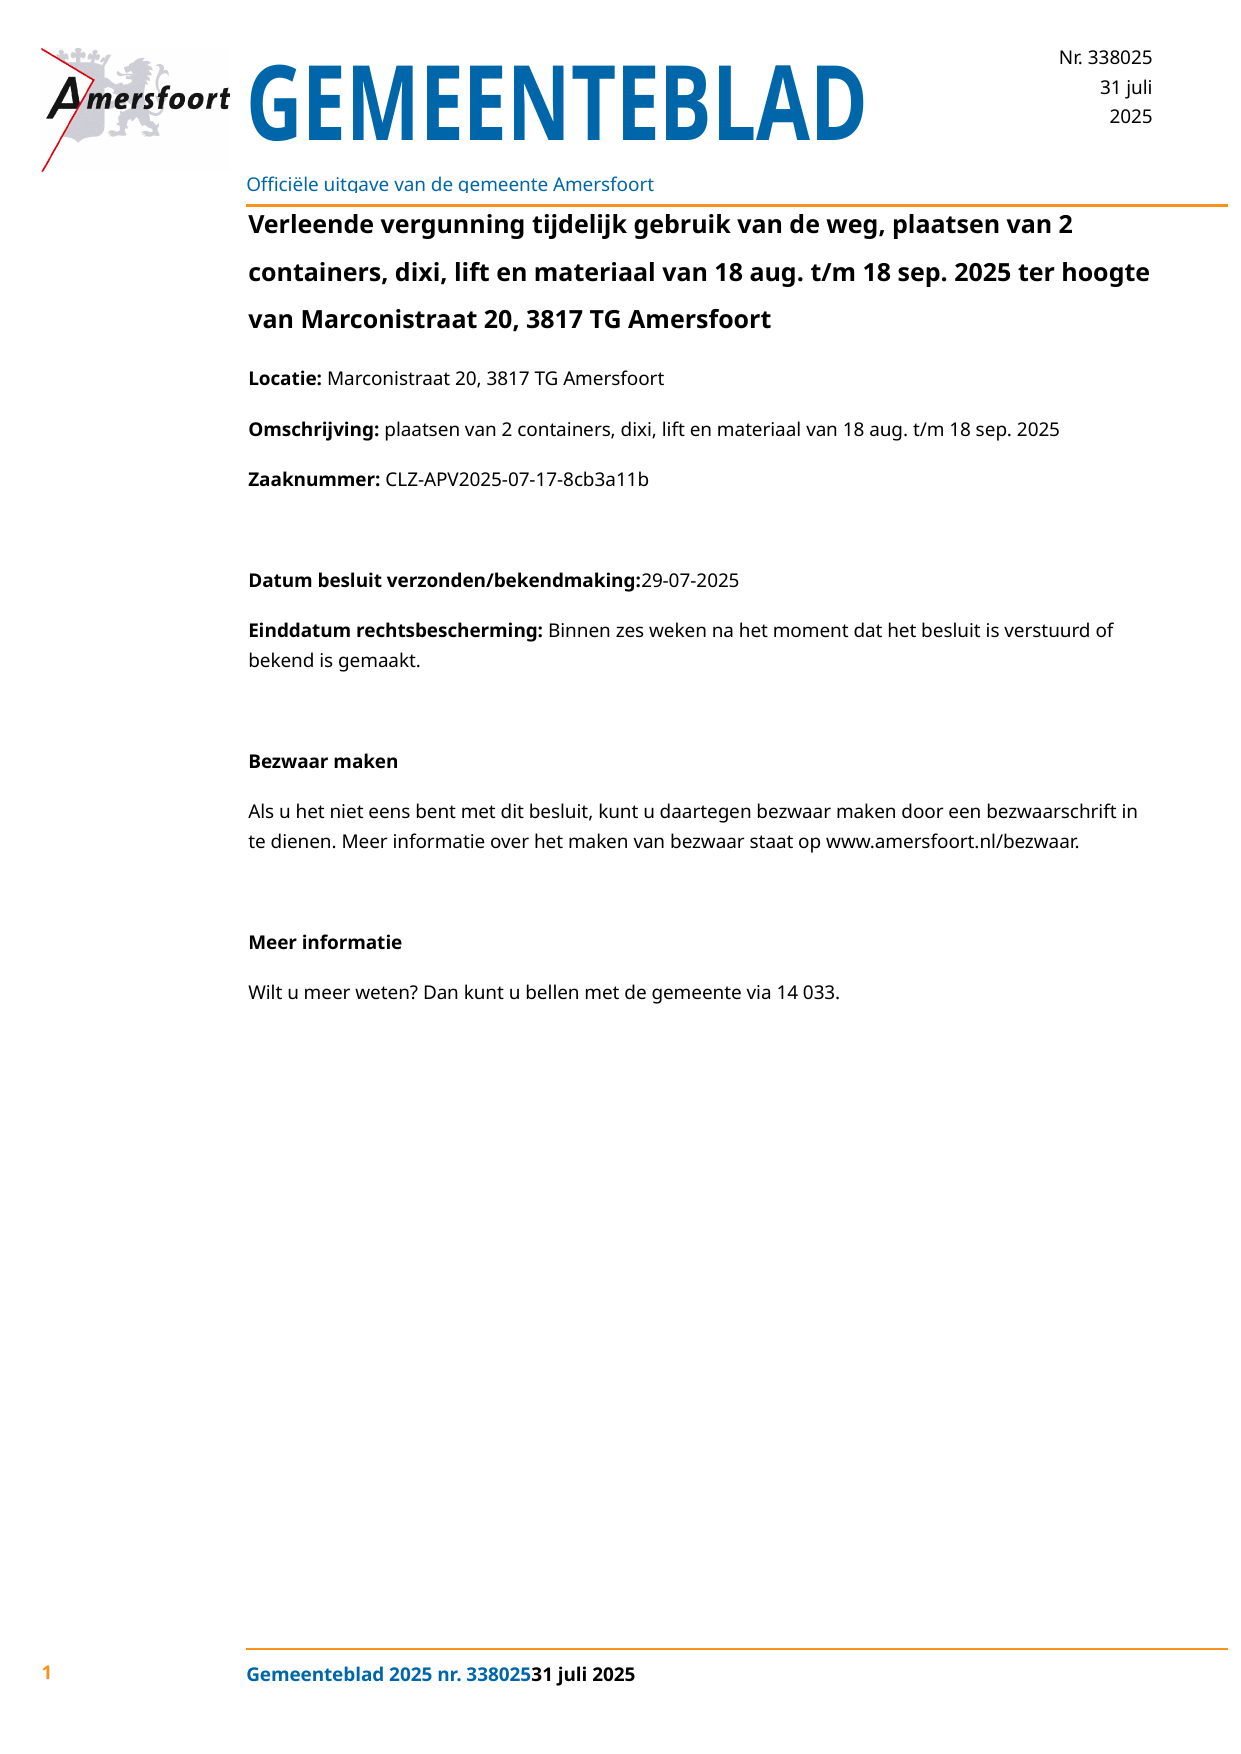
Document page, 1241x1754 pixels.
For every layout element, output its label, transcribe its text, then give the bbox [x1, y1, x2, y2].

text Zaaknummer: CLZ-APV2025-07-17-8cb3a11b [248, 466, 1152, 492]
text Datum besluit verzonden/bekendmaking:29-07-2025 [248, 567, 1152, 593]
text Als u het niet eens bent met dit besluit, kunt u daartegen bezwaar maken door een bezwaarschrift in te dienen. Meer informatie over het maken van bezwaar staat op www.amersfoort.nl/bezwaar. [248, 798, 1152, 854]
text Bezwaar maken [248, 748, 1152, 774]
text Meer informatie [248, 929, 1152, 954]
text Omschrijving: plaatsen van 2 containers, dixi, lift en materiaal van 18 aug. t/m 18 sep. 2025 [248, 416, 1152, 442]
picture [41, 47, 231, 172]
text Verleende vergunning tijdelijk gebruik van de weg, plaatsen van 2 containers, dixi, lift en materiaal van 18 aug. t/m 18 sep. 2025 ter hoogte van Marconistraat 20, 3817 TG Amersfoort [248, 207, 1152, 336]
text Locatie: Marconistraat 20, 3817 TG Amersfoort [248, 366, 1152, 391]
text Wilt u meer weten? Dan kunt u bellen met de gemeente via 14 033. [248, 979, 1152, 1005]
text Einddatum rechtsbescherming: Binnen zes weken na het moment dat het besluit is verstuurd of bekend is gemaakt. [248, 618, 1152, 673]
